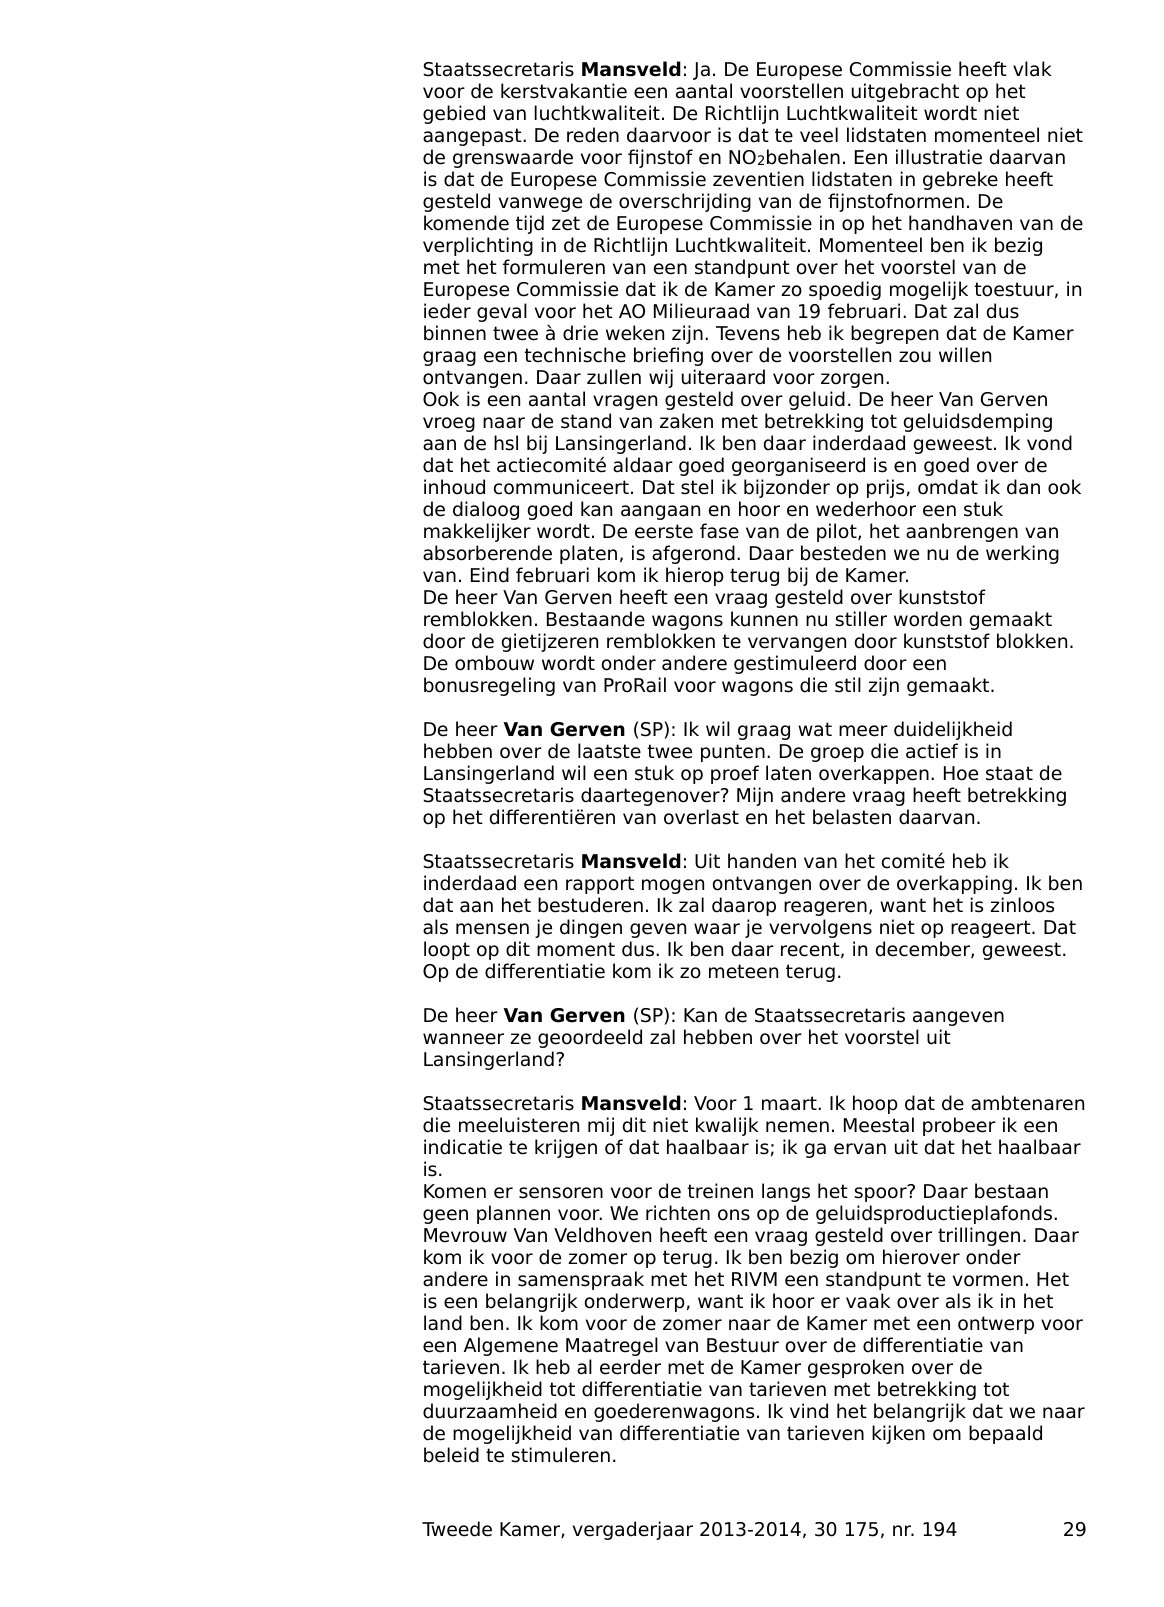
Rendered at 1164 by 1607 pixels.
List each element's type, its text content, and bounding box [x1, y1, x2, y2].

text De heer Van Gerven (SP): Kan de Staatssecretaris aangeven wanneer ze geoordeeld zal hebben over het voorstel uit Lansingerland? [422, 1005, 1087, 1071]
text Ook is een aantal vragen gesteld over geluid. De heer Van Gerven vroeg naar de stand van zaken met betrekking tot geluidsdemping aan de hsl bij Lansingerland. Ik ben daar inderdaad geweest. Ik vond dat het actiecomité aldaar goed georganiseerd is en goed over de inhoud communiceert. Dat stel ik bijzonder op prijs, omdat ik dan ook de dialoog goed kan aangaan en hoor en wederhoor een stuk makkelijker wordt. De eerste fase van de pilot, het aanbrengen van absorberende platen, is afgerond. Daar besteden we nu de werking van. Eind februari kom ik hierop terug bij de Kamer. [422, 389, 1087, 587]
text De heer Van Gerven heeft een vraag gesteld over kunststof remblokken. Bestaande wagons kunnen nu stiller worden gemaakt door de gietijzeren remblokken te vervangen door kunststof blokken. De ombouw wordt onder andere gestimuleerd door een bonusregeling van ProRail voor wagons die stil zijn gemaakt. [422, 587, 1087, 696]
text Staatssecretaris Mansveld: Voor 1 maart. Ik hoop dat de ambtenaren die meeluisteren mij dit niet kwalijk nemen. Meestal probeer ik een indicatie te krijgen of dat haalbaar is; ik ga ervan uit dat het haalbaar is. [422, 1093, 1087, 1181]
text Mevrouw Van Veldhoven heeft een vraag gesteld over trillingen. Daar kom ik voor de zomer op terug. Ik ben bezig om hierover onder andere in samenspraak met het RIVM een standpunt te vormen. Het is een belangrijk onderwerp, want ik hoor er vaak over als ik in het land ben. Ik kom voor de zomer naar de Kamer met een ontwerp voor een Algemene Maatregel van Bestuur over de differentiatie van tarieven. Ik heb al eerder met de Kamer gesproken over de mogelijkheid tot differentiatie van tarieven met betrekking tot duurzaamheid en goederenwagons. Ik vind het belangrijk dat we naar de mogelijkheid van differentiatie van tarieven kijken om bepaald beleid te stimuleren. [422, 1225, 1087, 1467]
text Staatssecretaris Mansveld: Uit handen van het comité heb ik inderdaad een rapport mogen ontvangen over de overkapping. Ik ben dat aan het bestuderen. Ik zal daarop reageren, want het is zinloos als mensen je dingen geven waar je vervolgens niet op reageert. Dat loopt op dit moment dus. Ik ben daar recent, in december, geweest. [422, 851, 1087, 961]
text Op de differentiatie kom ik zo meteen terug. [422, 961, 1087, 983]
text De heer Van Gerven (SP): Ik wil graag wat meer duidelijkheid hebben over de laatste twee punten. De groep die actief is in Lansingerland wil een stuk op proef laten overkappen. Hoe staat de Staatssecretaris daartegenover? Mijn andere vraag heeft betrekking op het differentiëren van overlast en het belasten daarvan. [422, 719, 1087, 828]
text Staatssecretaris Mansveld: Ja. De Europese Commissie heeft vlak voor de kerstvakantie een aantal voorstellen uitgebracht op het gebied van luchtkwaliteit. De Richtlijn Luchtkwaliteit wordt niet aangepast. De reden daarvoor is dat te veel lidstaten momenteel niet de grenswaarde voor fijnstof en NO2behalen. Een illustratie daarvan is dat de Europese Commissie zeventien lidstaten in gebreke heeft gesteld vanwege de overschrijding van de fijnstofnormen. De komende tijd zet de Europese Commissie in op het handhaven van de verplichting in de Richtlijn Luchtkwaliteit. Momenteel ben ik bezig met het formuleren van een standpunt over het voorstel van de Europese Commissie dat ik de Kamer zo spoedig mogelijk toestuur, in ieder geval voor het AO Milieuraad van 19 februari. Dat zal dus binnen twee à drie weken zijn. Tevens heb ik begrepen dat de Kamer graag een technische briefing over de voorstellen zou willen ontvangen. Daar zullen wij uiteraard voor zorgen. [422, 59, 1087, 389]
text Komen er sensoren voor de treinen langs het spoor? Daar bestaan geen plannen voor. We richten ons op de geluidsproductieplafonds. [422, 1181, 1087, 1225]
